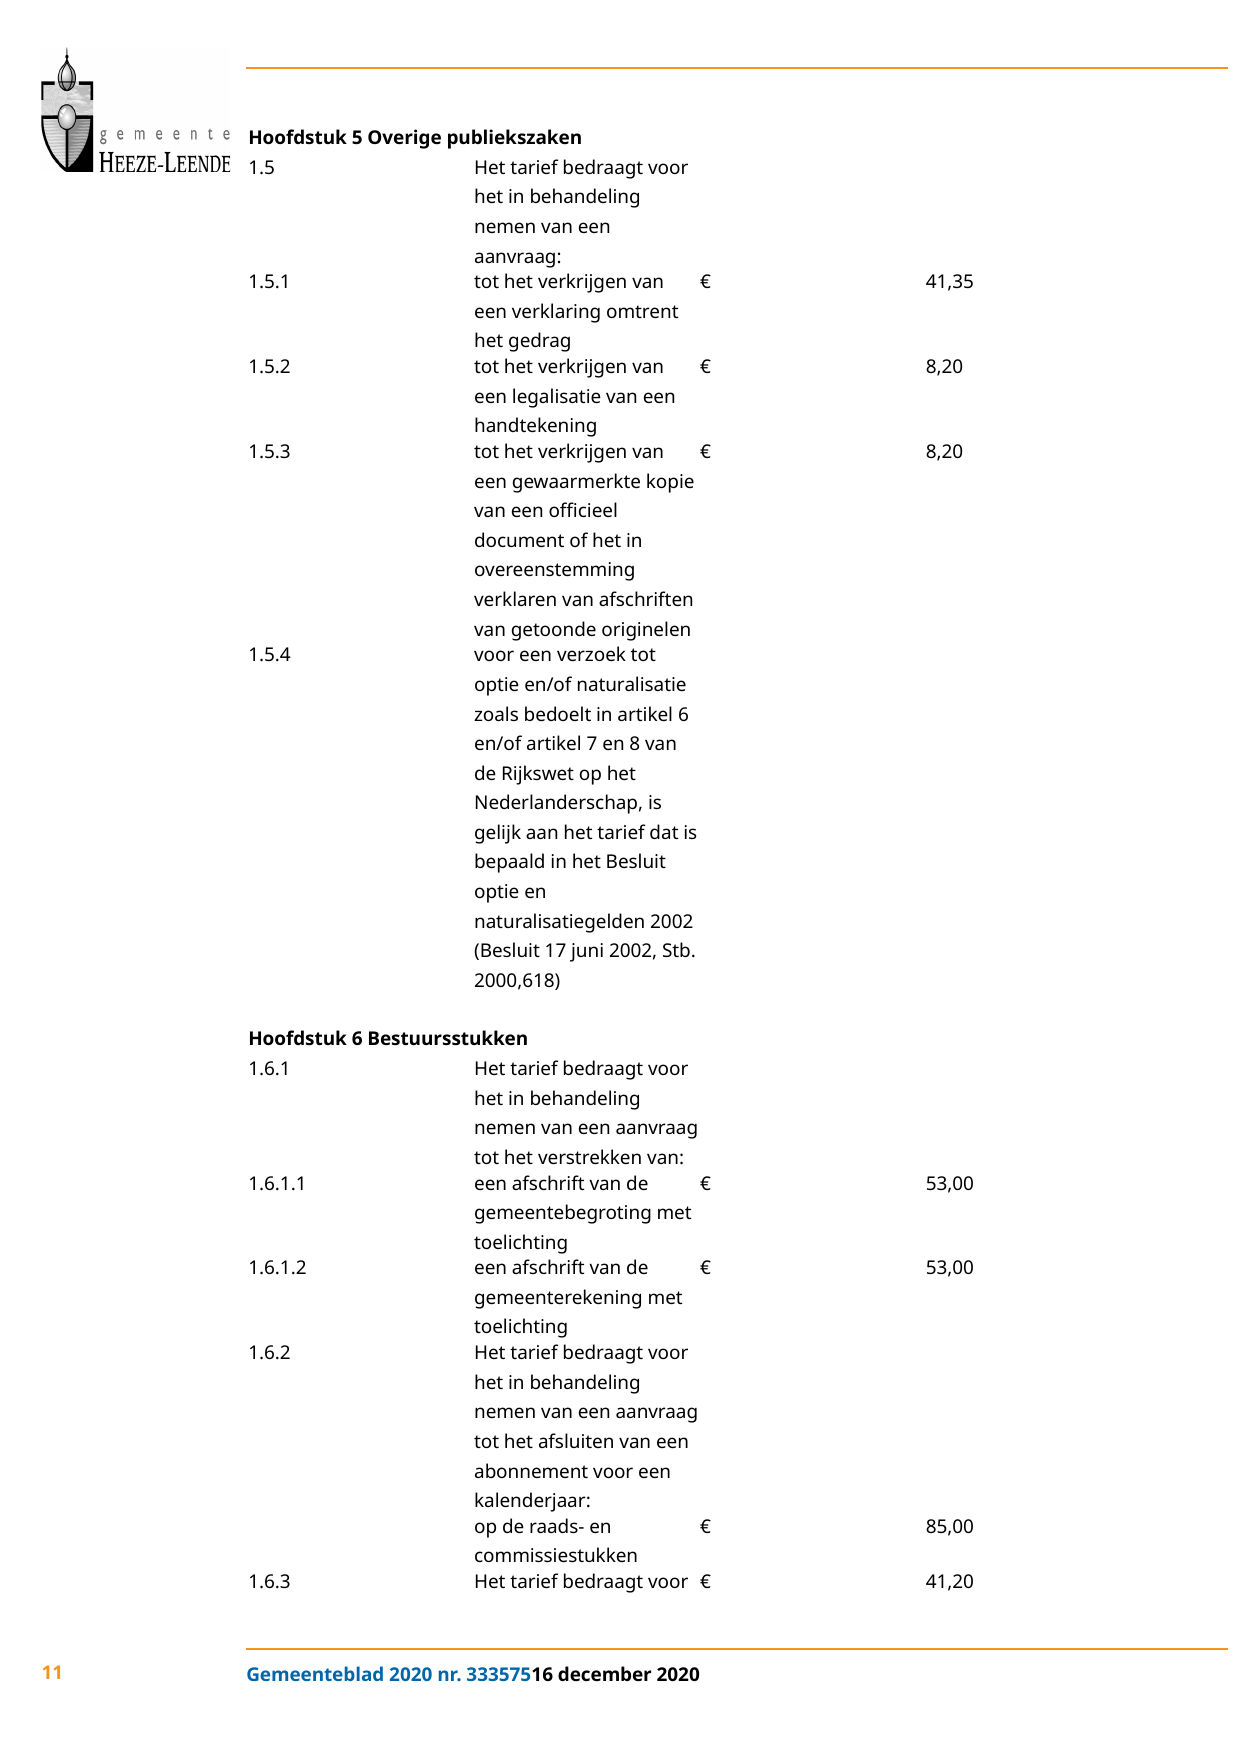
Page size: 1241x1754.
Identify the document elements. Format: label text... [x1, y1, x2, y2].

table_cell 1.5.2 [248, 354, 474, 438]
table_cell een afschrift van de gemeentebegroting met toelichting [474, 1170, 700, 1254]
table_cell 1.6.3 [248, 1569, 474, 1594]
table_cell € [700, 1170, 926, 1254]
table_header 1.6.1 [248, 1055, 474, 1170]
table_cell € [700, 354, 926, 438]
table_cell Het tarief bedraagt voor [474, 1569, 700, 1594]
table_cell tot het verkrijgen van een verklaring omtrent het gedrag [474, 269, 700, 353]
table_cell op de raads- en commissiestukken [474, 1513, 700, 1568]
table_cell 1.6.1.2 [248, 1255, 474, 1339]
table_cell 1.5.3 [248, 438, 474, 642]
table_cell € [700, 1255, 926, 1339]
picture [41, 47, 231, 172]
table_cell 1.5.1 [248, 269, 474, 353]
table_cell € [700, 269, 926, 353]
table_header Het tarief bedraagt voor het in behandeling nemen van een aanvraag: [474, 154, 700, 268]
table_cell 8,20 [926, 438, 1152, 642]
table_cell Het tarief bedraagt voor het in behandeling nemen van een aanvraag tot het afsluiten van een abonnement voor een kalenderjaar: [474, 1340, 700, 1513]
table_cell 85,00 [926, 1513, 1152, 1568]
table_header [926, 154, 1152, 268]
table_cell [700, 1340, 926, 1513]
table_cell 8,20 [926, 354, 1152, 438]
table_cell 1.5.4 [248, 642, 474, 993]
table_cell 53,00 [926, 1170, 1152, 1254]
text Hoofdstuk 5 Overige publiekszaken [248, 124, 1152, 150]
table_cell 1.6.2 [248, 1340, 474, 1513]
table_cell [248, 1513, 474, 1568]
text Hoofdstuk 6 Bestuursstukken [248, 1026, 1152, 1051]
table_cell een afschrift van de gemeenterekening met toelichting [474, 1255, 700, 1339]
table_cell 53,00 [926, 1255, 1152, 1339]
table_cell tot het verkrijgen van een legalisatie van een handtekening [474, 354, 700, 438]
table_header [700, 154, 926, 268]
table_header [700, 1055, 926, 1170]
table_cell tot het verkrijgen van een gewaarmerkte kopie van een officieel document of het in overeenstemming verklaren van afschriften van getoonde originelen [474, 438, 700, 642]
table_cell € [700, 1513, 926, 1568]
table_header [926, 1055, 1152, 1170]
table_header Het tarief bedraagt voor het in behandeling nemen van een aanvraag tot het verstrekken van: [474, 1055, 700, 1170]
table_cell voor een verzoek tot optie en/of naturalisatie zoals bedoelt in artikel 6 en/of artikel 7 en 8 van de Rijkswet op het Nederlanderschap, is gelijk aan het tarief dat is bepaald in het Besluit optie en naturalisatiegelden 2002 (Besluit 17 juni 2002, Stb. 2000,618) [474, 642, 700, 993]
table_cell [926, 1340, 1152, 1513]
table_header 1.5 [248, 154, 474, 268]
table_cell € [700, 438, 926, 642]
table_cell [700, 642, 926, 993]
table_cell 1.6.1.1 [248, 1170, 474, 1254]
table_cell 41,20 [926, 1569, 1152, 1594]
table_cell [926, 642, 1152, 993]
table_cell € [700, 1569, 926, 1594]
table_cell 41,35 [926, 269, 1152, 353]
